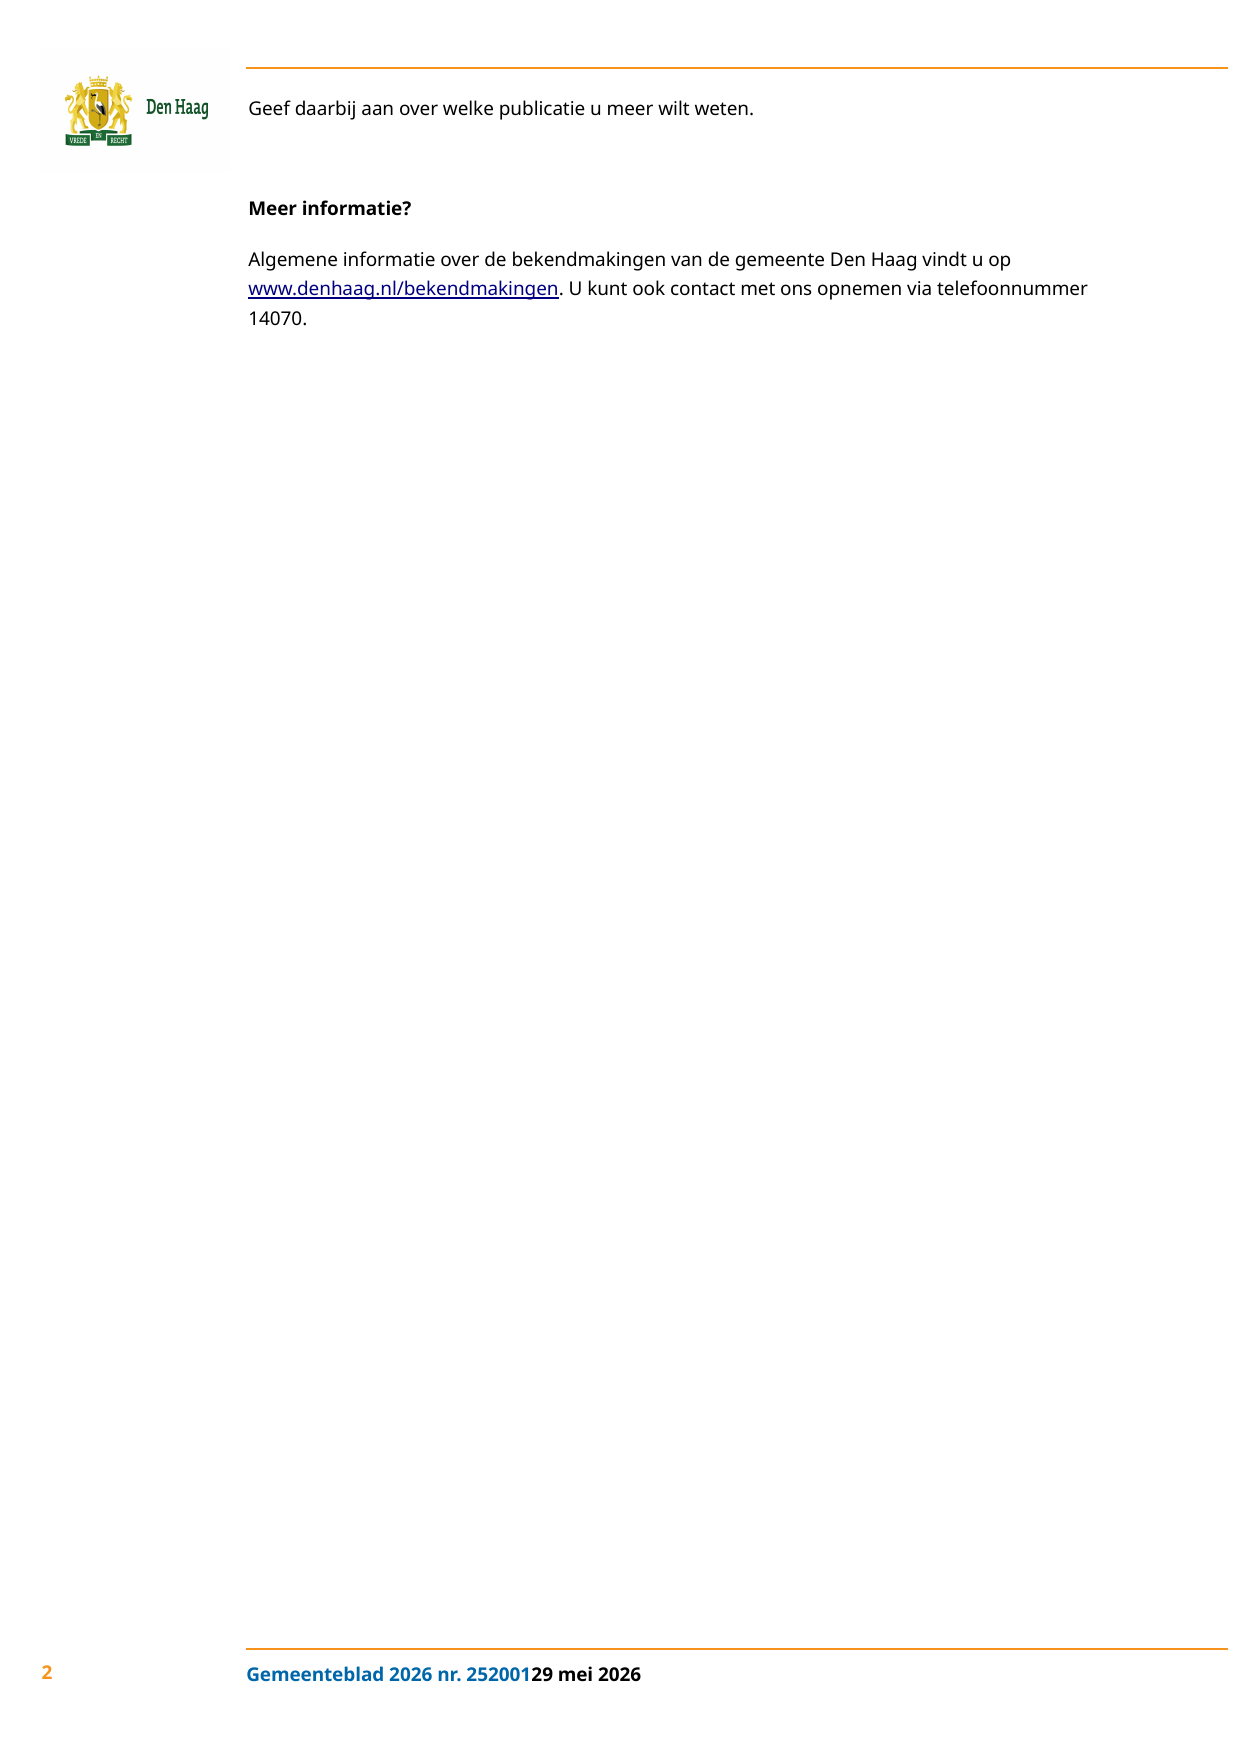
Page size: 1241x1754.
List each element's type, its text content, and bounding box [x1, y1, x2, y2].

text Algemene informatie over de bekendmakingen van de gemeente Den Haag vindt u op www.denhaag.nl/bekendmakingen. U kunt ook contact met ons opnemen via telefoonnummer 14070. [248, 246, 1152, 331]
text Meer informatie? [248, 196, 1152, 221]
text Geef daarbij aan over welke publicatie u meer wilt weten. [248, 95, 1152, 121]
picture [41, 47, 231, 172]
